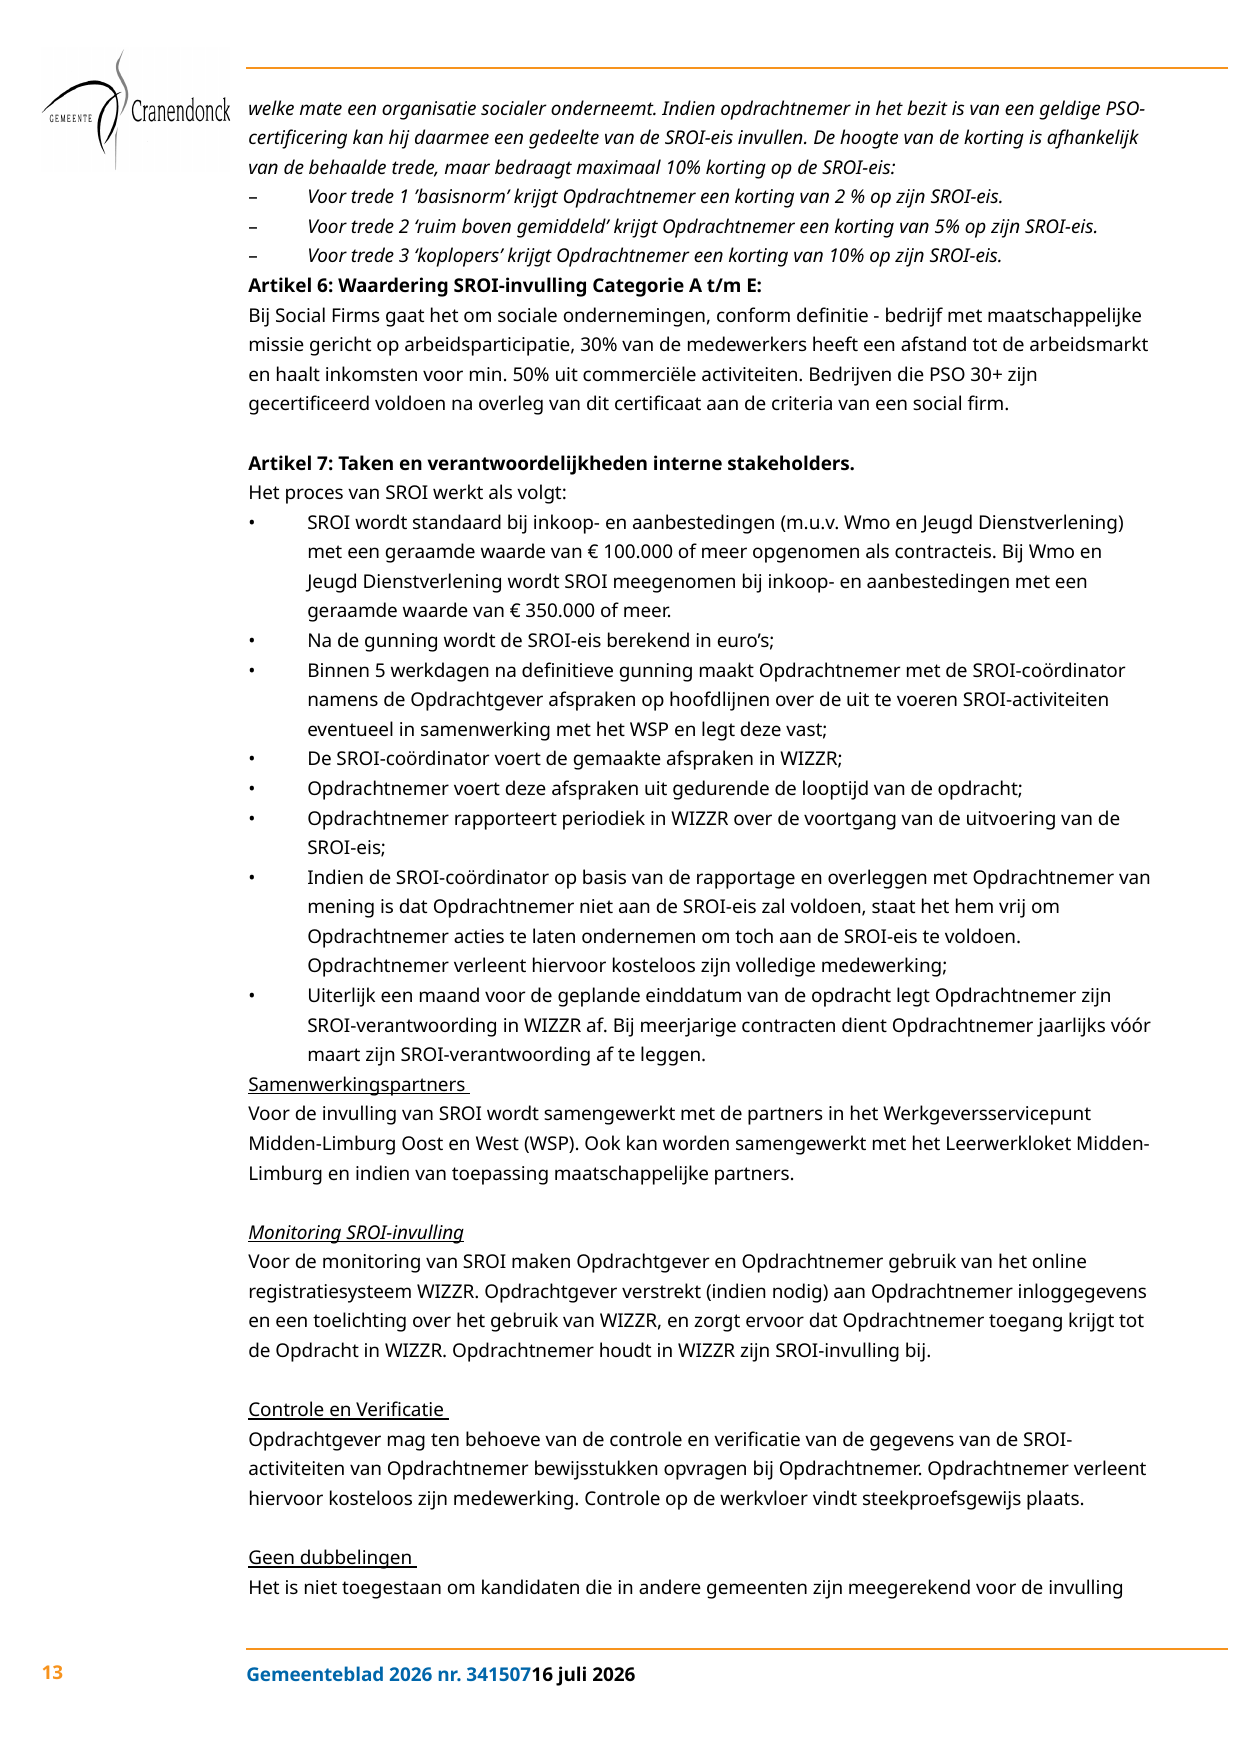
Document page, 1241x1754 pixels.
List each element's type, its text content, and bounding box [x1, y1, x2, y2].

text Voor de monitoring van SROI maken Opdrachtgever en Opdrachtnemer gebruik van het online registratiesysteem WIZZR. Opdrachtgever verstrekt (indien nodig) aan Opdrachtnemer inloggegevens en een toelichting over het gebruik van WIZZR, en zorgt ervoor dat Opdrachtnemer toegang krijgt tot de Opdracht in WIZZR. Opdrachtnemer houdt in WIZZR zijn SROI-invulling bij. [248, 1248, 1152, 1363]
picture [41, 47, 231, 172]
text Opdrachtgever mag ten behoeve van de controle en verificatie van de gegevens van de SROI-activiteiten van Opdrachtnemer bewijsstukken opvragen bij Opdrachtnemer. Opdrachtnemer verleent hiervoor kosteloos zijn medewerking. Controle op de werkvloer vindt steekproefsgewijs plaats. [248, 1426, 1152, 1511]
text Geen dubbelingen [248, 1544, 1152, 1570]
text Voor de invulling van SROI wordt samengewerkt met de partners in het Werkgeversservicepunt Midden-Limburg Oost en West (WSP). Ook kan worden samengewerkt met het Leerwerkloket Midden-Limburg en indien van toepassing maatschappelijke partners. [248, 1101, 1152, 1186]
list Voor trede 3 ‘koplopers’ krijgt Opdrachtnemer een korting van 10% op zijn SROI-eis. [248, 243, 1152, 268]
list SROI wordt standaard bij inkoop- en aanbestedingen (m.u.v. Wmo en Jeugd Dienstverlening) met een geraamde waarde van € 100.000 of meer opgenomen als contracteis. Bij Wmo en Jeugd Dienstverlening wordt SROI meegenomen bij inkoop- en aanbestedingen met een geraamde waarde van € 350.000 of meer. [248, 509, 1152, 623]
list Uiterlijk een maand voor de geplande einddatum van de opdracht legt Opdrachtnemer zijn SROI-verantwoording in WIZZR af. Bij meerjarige contracten dient Opdrachtnemer jaarlijks vóór maart zijn SROI-verantwoording af te leggen. [248, 982, 1152, 1067]
list Voor trede 2 ‘ruim boven gemiddeld’ krijgt Opdrachtnemer een korting van 5% op zijn SROI-eis. [248, 213, 1152, 239]
text Controle en Verificatie [248, 1396, 1152, 1422]
text Het is niet toegestaan om kandidaten die in andere gemeenten zijn meegerekend voor de invulling [248, 1574, 1152, 1600]
text Bij Social Firms gaat het om sociale ondernemingen, conform definitie - bedrijf met maatschappelijke missie gericht op arbeidsparticipatie, 30% van de medewerkers heeft een afstand tot de arbeidsmarkt en haalt inkomsten voor min. 50% uit commerciële activiteiten. Bedrijven die PSO 30+ zijn gecertificeerd voldoen na overleg van dit certificaat aan de criteria van een social firm. [248, 302, 1152, 416]
text Artikel 6: Waardering SROI-invulling Categorie A t/m E: [248, 272, 1152, 298]
list Voor trede 1 ’basisnorm’ krijgt Opdrachtnemer een korting van 2 % op zijn SROI-eis. [248, 183, 1152, 209]
list De SROI-coördinator voert de gemaakte afspraken in WIZZR; [248, 746, 1152, 771]
list Na de gunning wordt de SROI-eis berekend in euro’s; [248, 627, 1152, 653]
list Opdrachtnemer voert deze afspraken uit gedurende de looptijd van de opdracht; [248, 775, 1152, 801]
text Monitoring SROI-invulling [248, 1219, 1152, 1245]
text welke mate een organisatie socialer onderneemt. Indien opdrachtnemer in het bezit is van een geldige PSO-certificering kan hij daarmee een gedeelte van de SROI-eis invullen. De hoogte van de korting is afhankelijk van de behaalde trede, maar bedraagt maximaal 10% korting op de SROI-eis: [248, 95, 1152, 180]
text Het proces van SROI werkt als volgt: [248, 479, 1152, 505]
list Binnen 5 werkdagen na definitieve gunning maakt Opdrachtnemer met de SROI-coördinator namens de Opdrachtgever afspraken op hoofdlijnen over de uit te voeren SROI-activiteiten eventueel in samenwerking met het WSP en legt deze vast; [248, 657, 1152, 742]
list Opdrachtnemer rapporteert periodiek in WIZZR over de voortgang van de uitvoering van de SROI-eis; [248, 805, 1152, 860]
text Samenwerkingspartners [248, 1071, 1152, 1097]
list Indien de SROI-coördinator op basis van de rapportage en overleggen met Opdrachtnemer van mening is dat Opdrachtnemer niet aan de SROI-eis zal voldoen, staat het hem vrij om Opdrachtnemer acties te laten ondernemen om toch aan de SROI-eis te voldoen. Opdrachtnemer verleent hiervoor kosteloos zijn volledige medewerking; [248, 864, 1152, 978]
text Artikel 7: Taken en verantwoordelijkheden interne stakeholders. [248, 450, 1152, 476]
